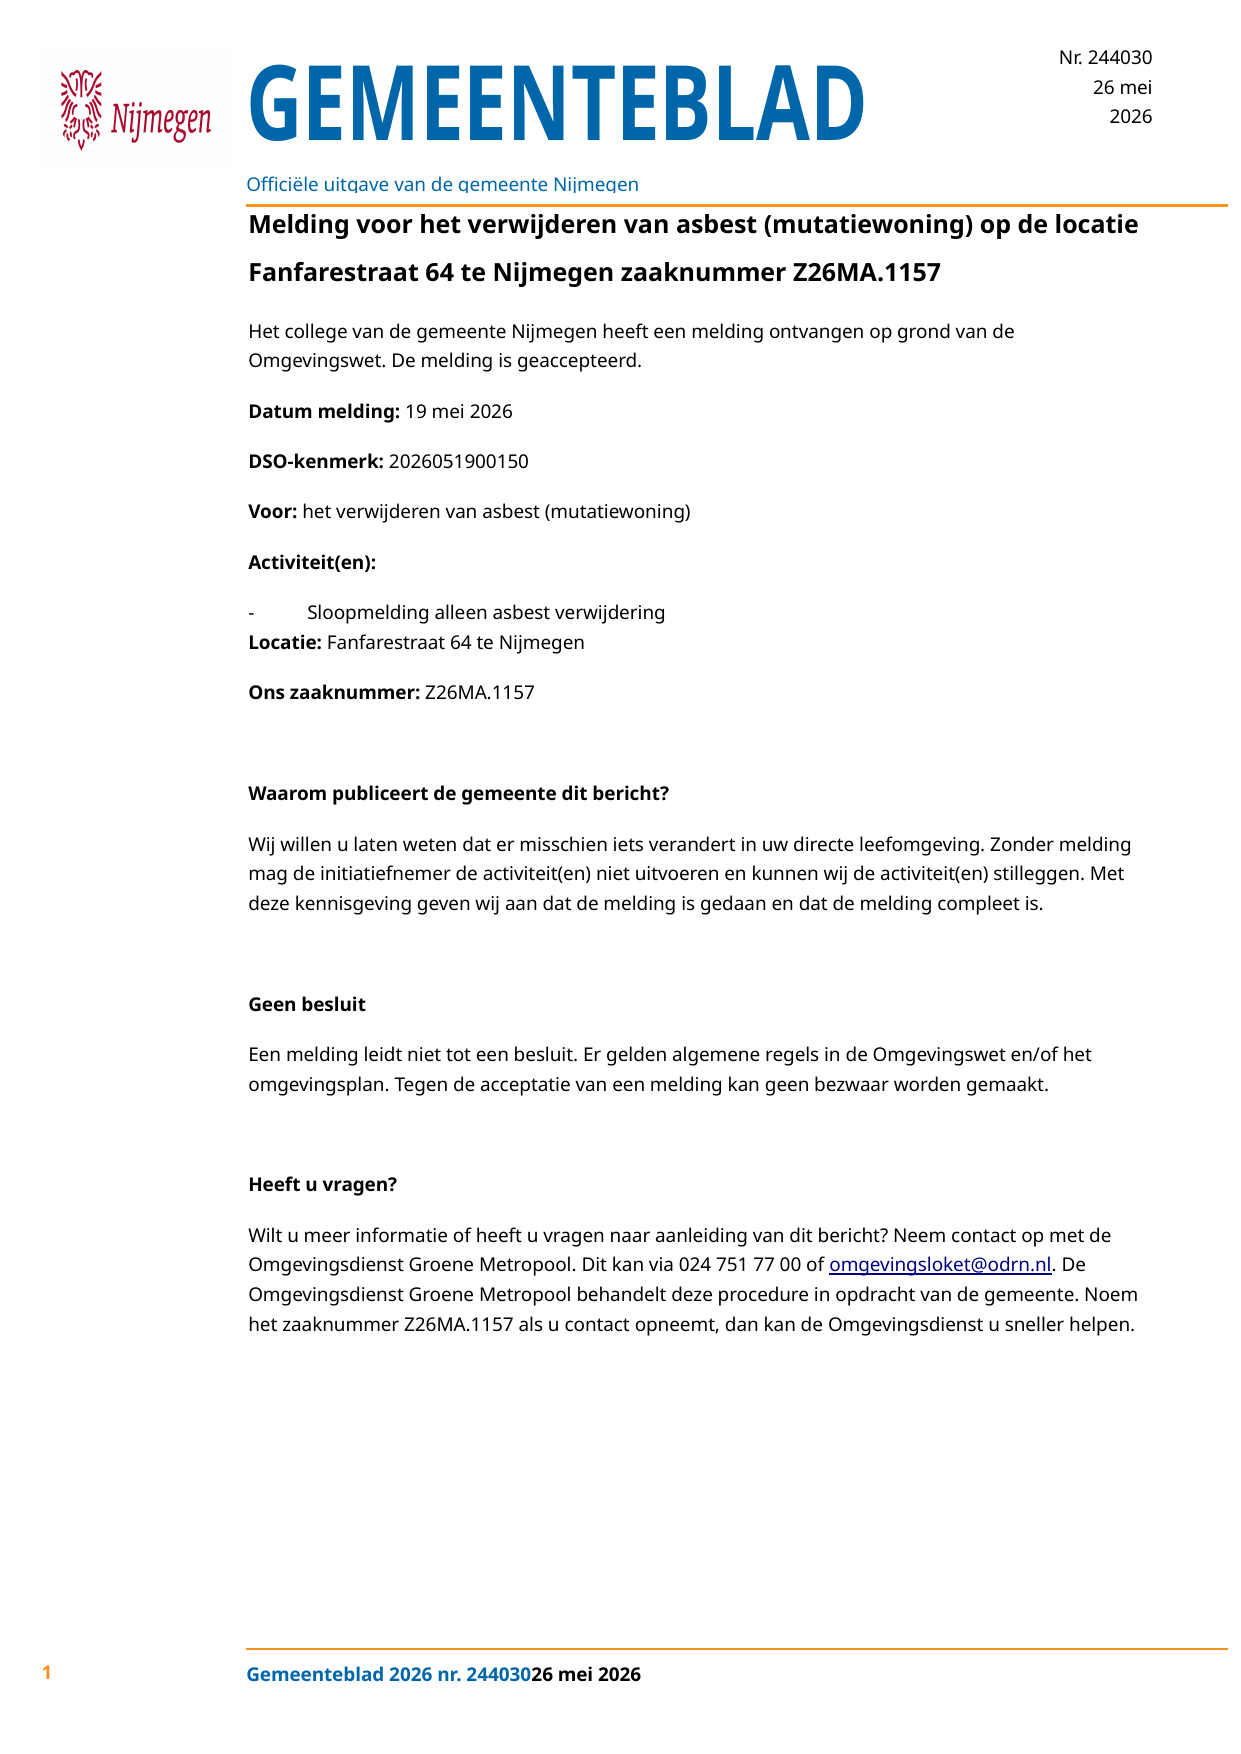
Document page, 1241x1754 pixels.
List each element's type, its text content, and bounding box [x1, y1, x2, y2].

text Wij willen u laten weten dat er misschien iets verandert in uw directe leefomgeving. Zonder melding mag de initiatiefnemer de activiteit(en) niet uitvoeren en kunnen wij de activiteit(en) stilleggen. Met deze kennisgeving geven wij aan dat de melding is gedaan en dat de melding compleet is. [248, 831, 1152, 916]
text DSO-kenmerk: 2026051900150 [248, 448, 1152, 474]
text Het college van de gemeente Nijmegen heeft een melding ontvangen op grond van de Omgevingswet. De melding is geaccepteerd. [248, 318, 1152, 373]
text Voor: het verwijderen van asbest (mutatiewoning) [248, 499, 1152, 524]
text Geen besluit [248, 991, 1152, 1017]
text Ons zaaknummer: Z26MA.1157 [248, 679, 1152, 705]
text Activiteit(en): [248, 549, 1152, 575]
text Waarom publiceert de gemeente dit bericht? [248, 780, 1152, 806]
text Wilt u meer informatie of heeft u vragen naar aanleiding van dit bericht? Neem contact op met de Omgevingsdienst Groene Metropool. Dit kan via 024 751 77 00 of omgevingsloket@odrn.nl. De Omgevingsdienst Groene Metropool behandelt deze procedure in opdracht van de gemeente. Noem het zaaknummer Z26MA.1157 als u contact opneemt, dan kan de Omgevingsdienst u sneller helpen. [248, 1222, 1152, 1337]
text Locatie: Fanfarestraat 64 te Nijmegen [248, 629, 1152, 655]
text Een melding leidt niet tot een besluit. Er gelden algemene regels in de Omgevingswet en/of het omgevingsplan. Tegen de acceptatie van een melding kan geen bezwaar worden gemaakt. [248, 1041, 1152, 1097]
text Melding voor het verwijderen van asbest (mutatiewoning) op de locatie Fanfarestraat 64 te Nijmegen zaaknummer Z26MA.1157 [248, 207, 1152, 288]
list Sloopmelding alleen asbest verwijdering [248, 599, 1152, 625]
text Datum melding: 19 mei 2026 [248, 398, 1152, 424]
text Heeft u vragen? [248, 1172, 1152, 1197]
picture [41, 47, 231, 172]
